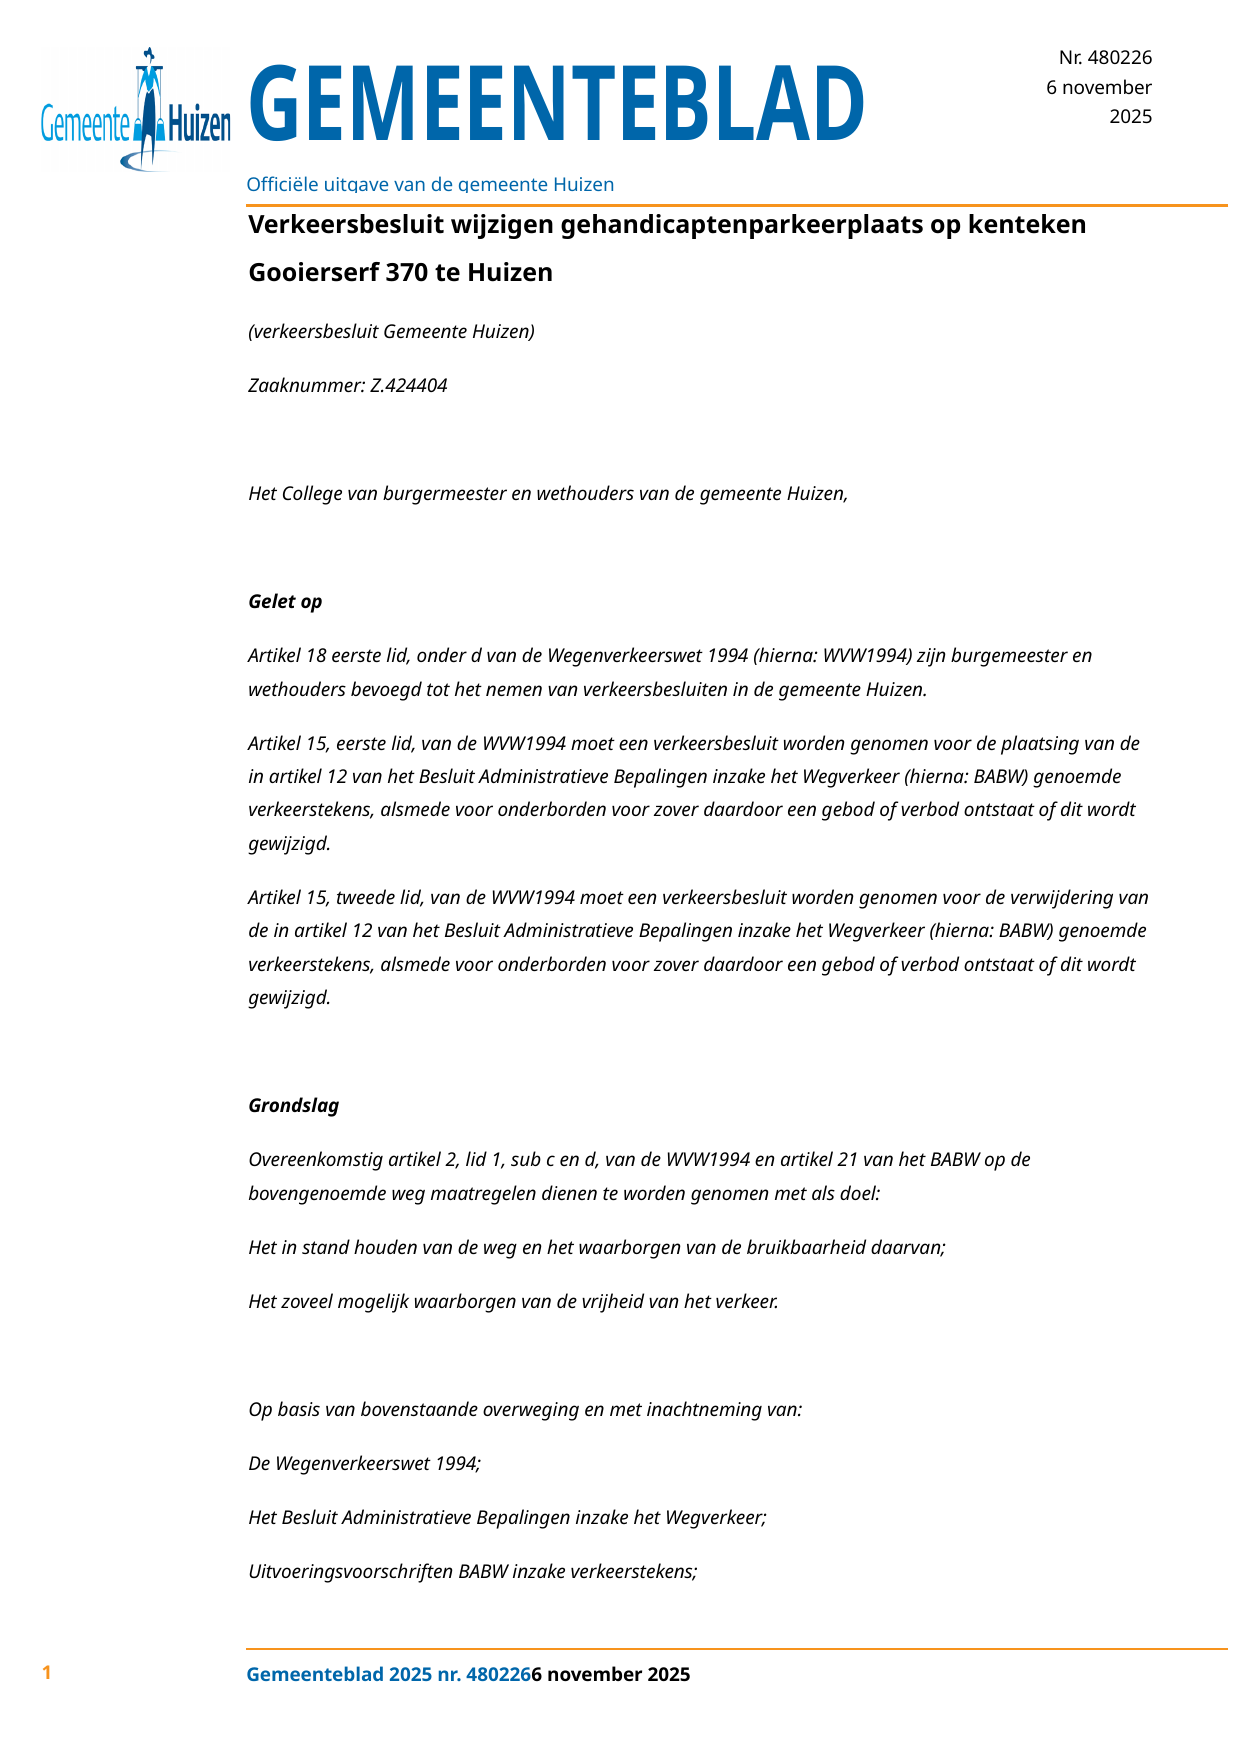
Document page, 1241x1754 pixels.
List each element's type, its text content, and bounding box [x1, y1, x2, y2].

text Artikel 18 eerste lid, onder d van de Wegenverkeerswet 1994 (hierna: WVW1994) zijn burgemeester en wethouders bevoegd tot het nemen van verkeersbesluiten in de gemeente Huizen. [248, 642, 1152, 701]
text Uitvoeringsvoorschriften BABW inzake verkeerstekens; [248, 1558, 1152, 1584]
text Artikel 15, tweede lid, van de WVW1994 moet een verkeersbesluit worden genomen voor de verwijdering van de in artikel 12 van het Besluit Administratieve Bepalingen inzake het Wegverkeer (hierna: BABW) genoemde verkeerstekens, alsmede voor onderborden voor zover daardoor een gebod of verbod ontstaat of dit wordt gewijzigd. [248, 884, 1152, 1010]
text Verkeersbesluit wijzigen gehandicaptenparkeerplaats op kenteken Gooierserf 370 te Huizen [248, 207, 1152, 288]
text Artikel 15, eerste lid, van de WVW1994 moet een verkeersbesluit worden genomen voor de plaatsing van de in artikel 12 van het Besluit Administratieve Bepalingen inzake het Wegverkeer (hierna: BABW) genoemde verkeerstekens, alsmede voor onderborden voor zover daardoor een gebod of verbod ontstaat of dit wordt gewijzigd. [248, 730, 1152, 856]
text Gelet op [248, 588, 1152, 614]
text (verkeersbesluit Gemeente Huizen) [248, 318, 1152, 344]
text Overeenkomstig artikel 2, lid 1, sub c en d, van de WVW1994 en artikel 21 van het BABW op de bovengenoemde weg maatregelen dienen te worden genomen met als doel: [248, 1147, 1152, 1206]
text Zaaknummer: Z.424404 [248, 372, 1152, 398]
text Grondslag [248, 1093, 1152, 1118]
picture [41, 47, 231, 172]
text Het College van burgermeester en wethouders van de gemeente Huizen, [248, 480, 1152, 506]
text De Wegenverkeerswet 1994; [248, 1450, 1152, 1476]
text Het Besluit Administratieve Bepalingen inzake het Wegverkeer; [248, 1504, 1152, 1530]
text Het zoveel mogelijk waarborgen van de vrijheid van het verkeer. [248, 1288, 1152, 1314]
text Het in stand houden van de weg en het waarborgen van de bruikbaarheid daarvan; [248, 1234, 1152, 1260]
text Op basis van bovenstaande overweging en met inachtneming van: [248, 1396, 1152, 1422]
